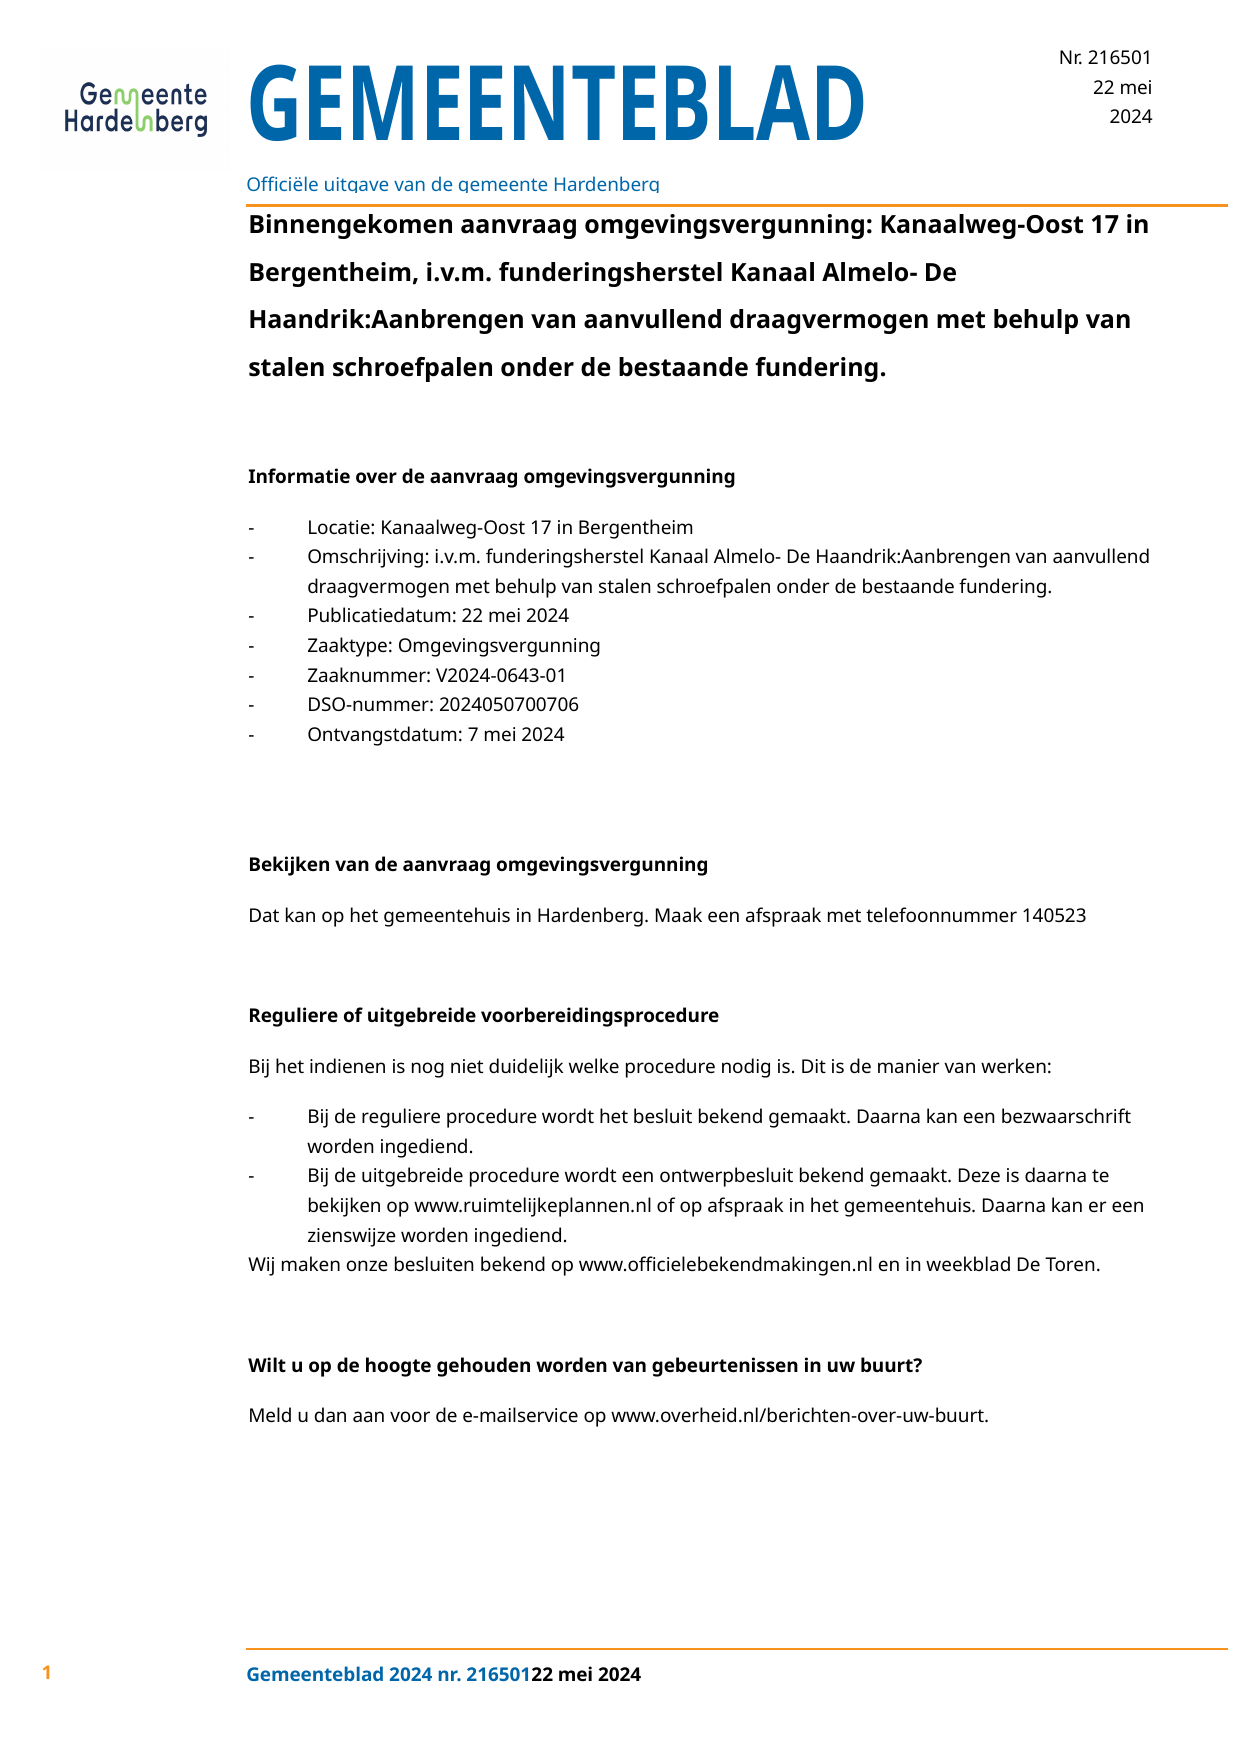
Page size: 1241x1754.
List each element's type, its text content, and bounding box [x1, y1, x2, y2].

list Bij de reguliere procedure wordt het besluit bekend gemaakt. Daarna kan een bezwaarschrift worden ingediend. [248, 1103, 1152, 1159]
text Wij maken onze besluiten bekend op www.officielebekendmakingen.nl en in weekblad De Toren. [248, 1251, 1152, 1277]
text Bij het indienen is nog niet duidelijk welke procedure nodig is. Dit is de manier van werken: [248, 1053, 1152, 1079]
text Binnengekomen aanvraag omgevingsvergunning: Kanaalweg-Oost 17 in Bergentheim, i.v.m. funderingsherstel Kanaal Almelo- De Haandrik:Aanbrengen van aanvullend draagvermogen met behulp van stalen schroefpalen onder de bestaande fundering. [248, 207, 1152, 384]
list Bij de uitgebreide procedure wordt een ontwerpbesluit bekend gemaakt. Deze is daarna te bekijken op www.ruimtelijkeplannen.nl of op afspraak in het gemeentehuis. Daarna kan er een zienswijze worden ingediend. [248, 1163, 1152, 1248]
text Reguliere of uitgebreide voorbereidingsprocedure [248, 1003, 1152, 1028]
text Informatie over de aanvraag omgevingsvergunning [248, 463, 1152, 489]
list Omschrijving: i.v.m. funderingsherstel Kanaal Almelo- De Haandrik:Aanbrengen van aanvullend draagvermogen met behulp van stalen schroefpalen onder de bestaande fundering. [248, 543, 1152, 599]
list Zaaktype: Omgevingsvergunning [248, 632, 1152, 658]
picture [41, 47, 231, 172]
list Ontvangstdatum: 7 mei 2024 [248, 721, 1152, 747]
text Wilt u op de hoogte gehouden worden van gebeurtenissen in uw buurt? [248, 1352, 1152, 1378]
list Zaaknummer: V2024-0643-01 [248, 662, 1152, 688]
list Locatie: Kanaalweg-Oost 17 in Bergentheim [248, 514, 1152, 540]
text Meld u dan aan voor de e-mailservice op www.overheid.nl/berichten-over-uw-buurt. [248, 1403, 1152, 1428]
text Dat kan op het gemeentehuis in Hardenberg. Maak een afspraak met telefoonnummer 140523 [248, 902, 1152, 928]
list DSO-nummer: 2024050700706 [248, 691, 1152, 717]
text Bekijken van de aanvraag omgevingsvergunning [248, 851, 1152, 877]
list Publicatiedatum: 22 mei 2024 [248, 603, 1152, 628]
